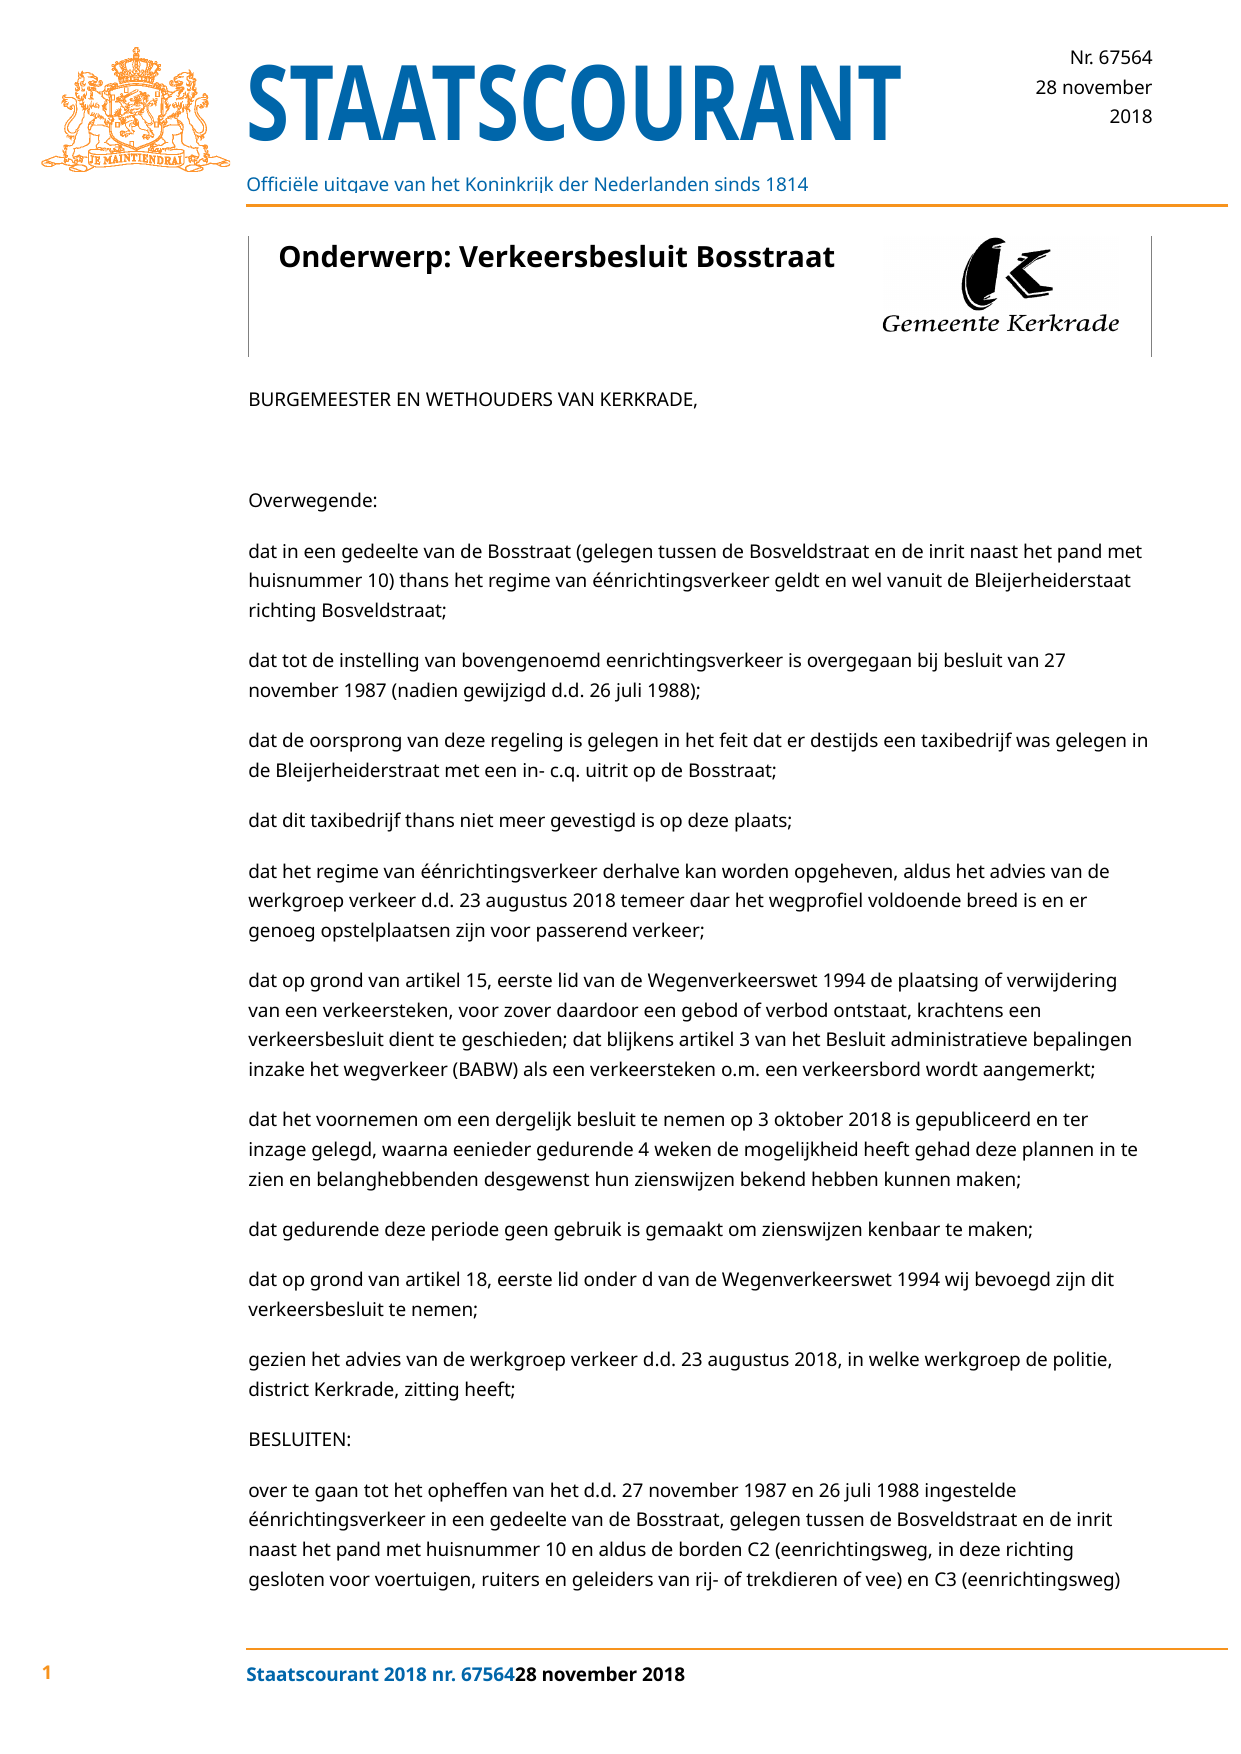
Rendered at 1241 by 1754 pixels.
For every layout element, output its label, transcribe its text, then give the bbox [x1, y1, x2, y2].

text dat tot de instelling van bovengenoemd eenrichtingsverkeer is overgegaan bij besluit van 27 november 1987 (nadien gewijzigd d.d. 26 juli 1988); [248, 647, 1152, 703]
text over te gaan tot het opheffen van het d.d. 27 november 1987 en 26 juli 1988 ingestelde éénrichtingsverkeer in een gedeelte van de Bosstraat, gelegen tussen de Bosveldstraat en de inrit naast het pand met huisnummer 10 en aldus de borden C2 (eenrichtingsweg, in deze richting gesloten voor voertuigen, ruiters en geleiders van rij- of trekdieren of vee) en C3 (eenrichtingsweg) [248, 1477, 1152, 1591]
text Overwegende: [248, 487, 1152, 513]
table_header [850, 236, 1151, 357]
text dat de oorsprong van deze regeling is gelegen in het feit dat er destijds een taxibedrijf was gelegen in de Bleijerheiderstraat met een in- c.q. uitrit op de Bosstraat; [248, 727, 1152, 783]
text BURGEMEESTER EN WETHOUDERS VAN KERKRADE, [248, 387, 1152, 412]
text dat gedurende deze periode geen gebruik is gemaakt om zienswijzen kenbaar te maken; [248, 1216, 1152, 1242]
text dat dit taxibedrijf thans niet meer gevestigd is op deze plaats; [248, 807, 1152, 833]
text dat op grond van artikel 15, eerste lid van de Wegenverkeerswet 1994 de plaatsing of verwijdering van een verkeersteken, voor zover daardoor een gebod of verbod ontstaat, krachtens een verkeersbesluit dient te geschieden; dat blijkens artikel 3 van het Besluit administratieve bepalingen inzake het wegverkeer (BABW) als een verkeersteken o.m. een verkeersbord wordt aangemerkt; [248, 967, 1152, 1082]
picture [882, 236, 1119, 332]
table_header Onderwerp: Verkeersbesluit Bosstraat [249, 236, 850, 357]
text dat in een gedeelte van de Bosstraat (gelegen tussen de Bosveldstraat en de inrit naast het pand met huisnummer 10) thans het regime van éénrichtingsverkeer geldt en wel vanuit de Bleijerheiderstaat richting Bosveldstraat; [248, 538, 1152, 623]
text dat het voornemen om een dergelijk besluit te nemen op 3 oktober 2018 is gepubliceerd en ter inzage gelegd, waarna eenieder gedurende 4 weken de mogelijkheid heeft gehad deze plannen in te zien en belanghebbenden desgewenst hun zienswijzen bekend hebben kunnen maken; [248, 1107, 1152, 1191]
text BESLUITEN: [248, 1427, 1152, 1452]
picture [41, 47, 231, 172]
text dat op grond van artikel 18, eerste lid onder d van de Wegenverkeerswet 1994 wij bevoegd zijn dit verkeersbesluit te nemen; [248, 1267, 1152, 1322]
text gezien het advies van de werkgroep verkeer d.d. 23 augustus 2018, in welke werkgroep de politie, district Kerkrade, zitting heeft; [248, 1347, 1152, 1402]
text dat het regime van éénrichtingsverkeer derhalve kan worden opgeheven, aldus het advies van de werkgroep verkeer d.d. 23 augustus 2018 temeer daar het wegprofiel voldoende breed is en er genoeg opstelplaatsen zijn voor passerend verkeer; [248, 858, 1152, 943]
